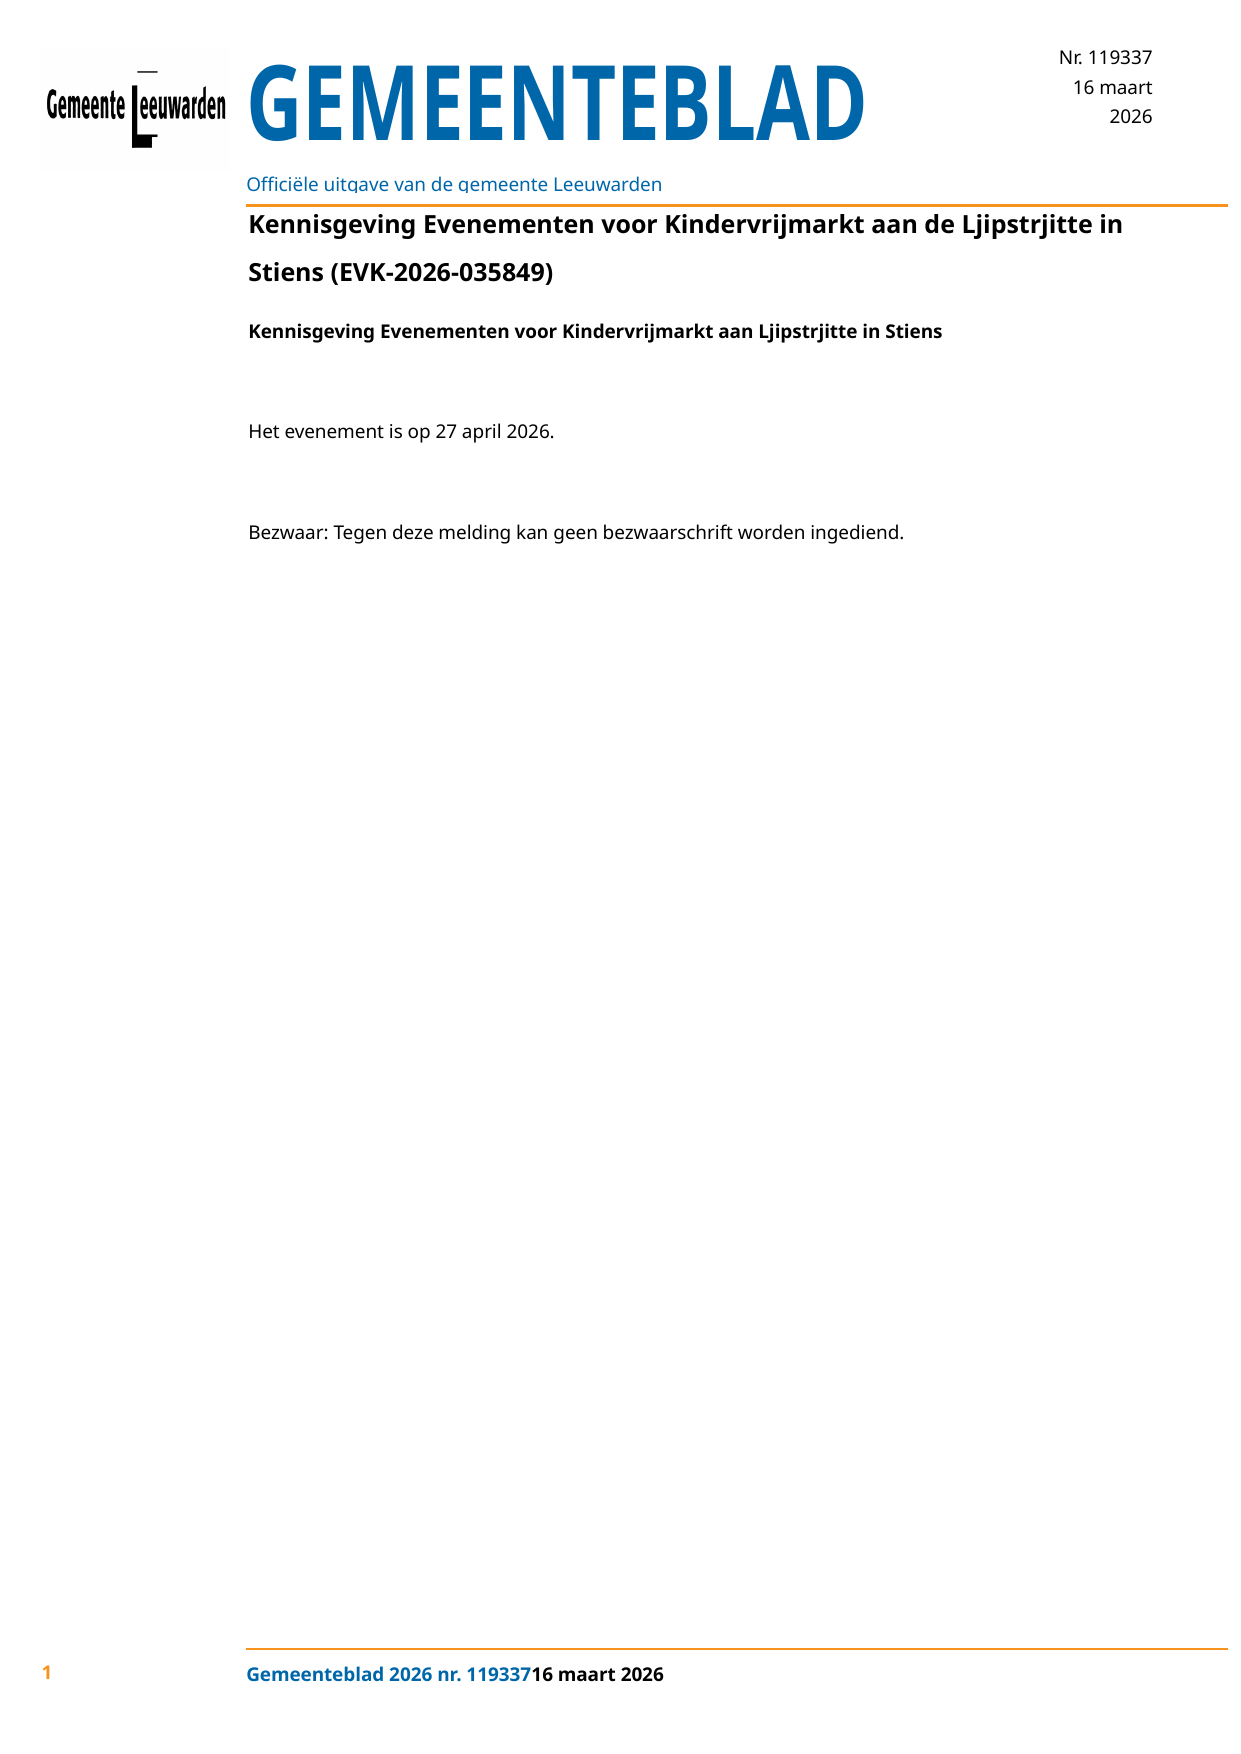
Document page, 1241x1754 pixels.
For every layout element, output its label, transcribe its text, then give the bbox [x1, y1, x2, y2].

text Het evenement is op 27 april 2026. [248, 419, 1152, 444]
text Bezwaar: Tegen deze melding kan geen bezwaarschrift worden ingediend. [248, 519, 1152, 545]
text Kennisgeving Evenementen voor Kindervrijmarkt aan Ljipstrjitte in Stiens [248, 318, 1152, 344]
picture [41, 47, 231, 172]
text Kennisgeving Evenementen voor Kindervrijmarkt aan de Ljipstrjitte in Stiens (EVK-2026-035849) [248, 207, 1152, 288]
